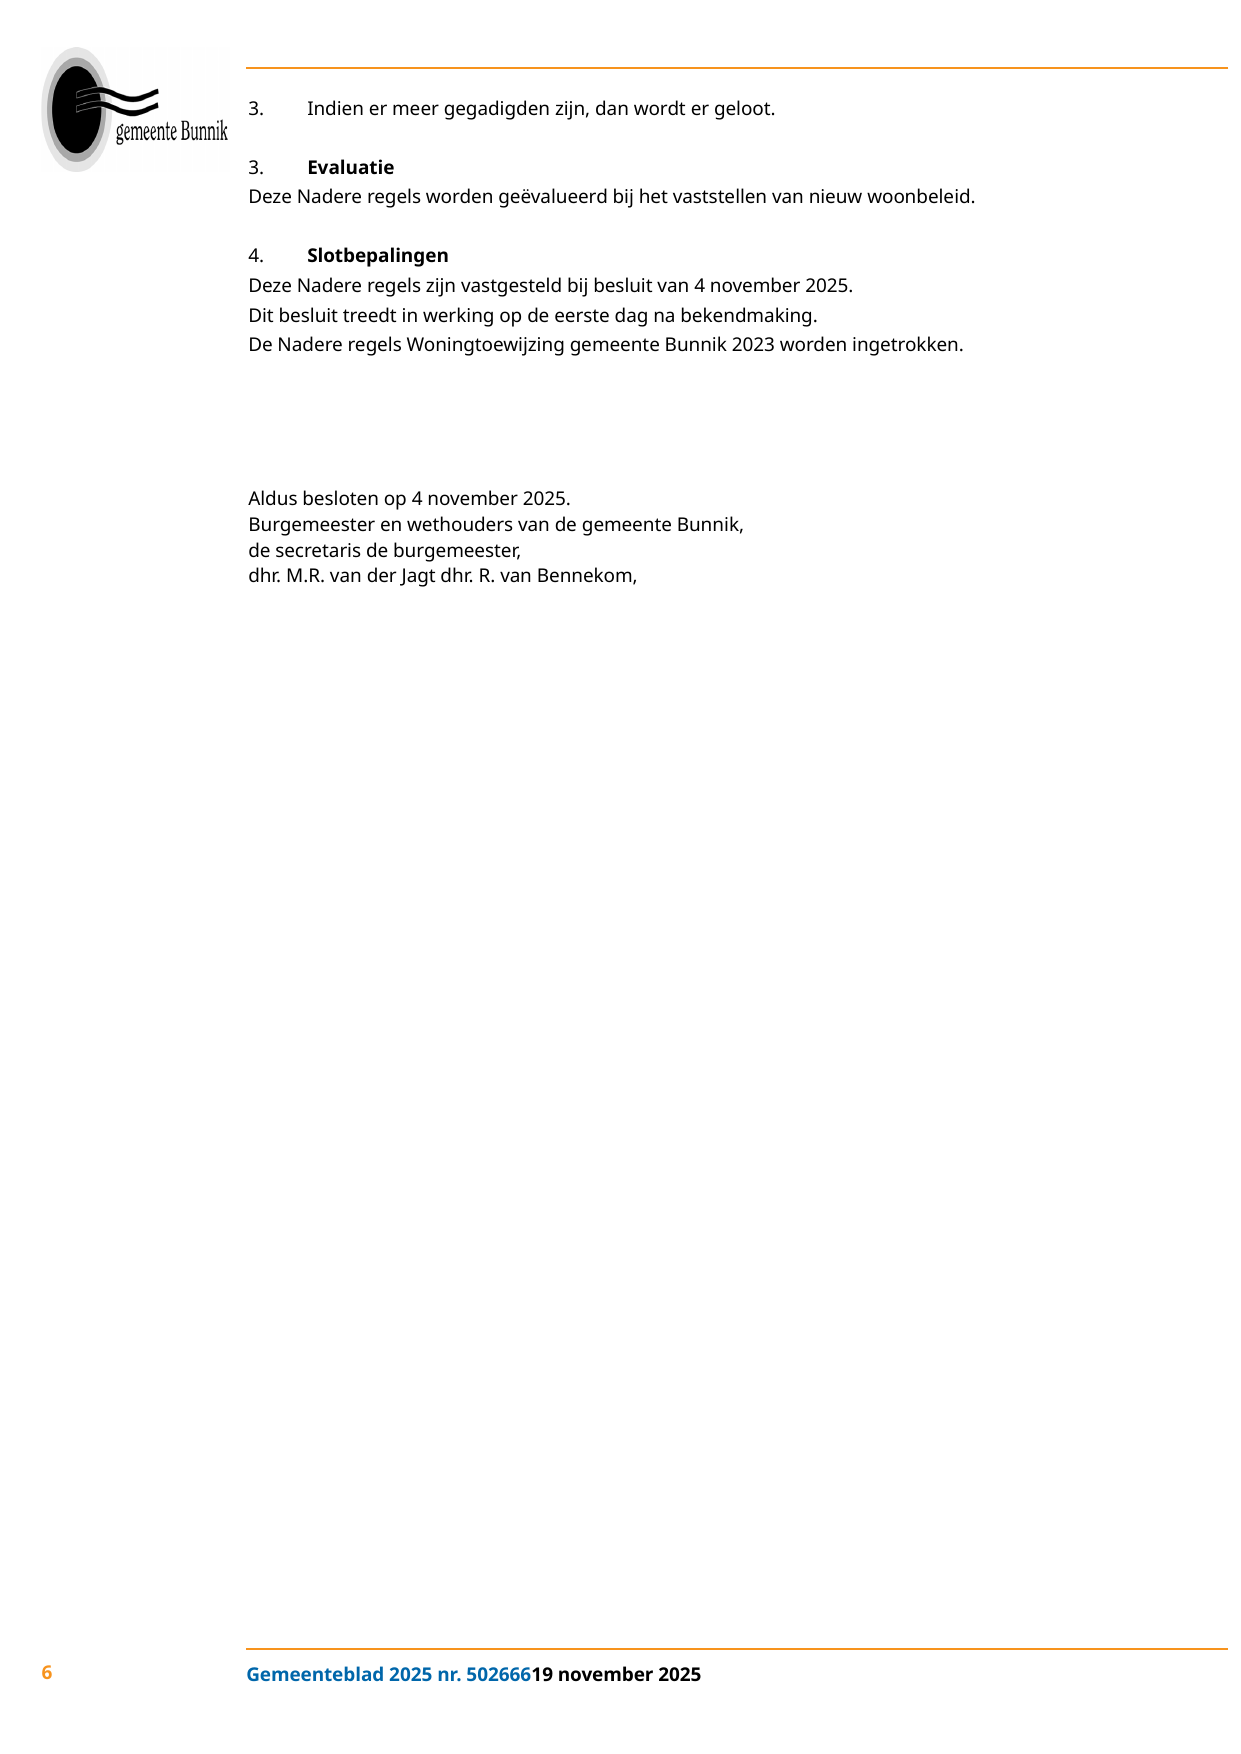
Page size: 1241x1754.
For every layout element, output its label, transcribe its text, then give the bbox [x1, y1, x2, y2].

text De Nadere regels Woningtoewijzing gemeente Bunnik 2023 worden ingetrokken. [248, 331, 1152, 357]
list Indien er meer gegadigden zijn, dan wordt er geloot. [248, 95, 1152, 121]
text Deze Nadere regels worden geëvalueerd bij het vaststellen van nieuw woonbeleid. [248, 183, 1152, 209]
list Evaluatie [248, 154, 1152, 180]
text Aldus besloten op 4 november 2025. [248, 486, 1152, 511]
text Dit besluit treedt in werking op de eerste dag na bekendmaking. [248, 302, 1152, 328]
text de secretaris de burgemeester, [248, 537, 1152, 563]
text Burgemeester en wethouders van de gemeente Bunnik, [248, 511, 1152, 537]
text Deze Nadere regels zijn vastgesteld bij besluit van 4 november 2025. [248, 272, 1152, 298]
text dhr. M.R. van der Jagt dhr. R. van Bennekom, [248, 563, 1152, 588]
picture [41, 47, 231, 172]
list Slotbepalingen [248, 243, 1152, 268]
